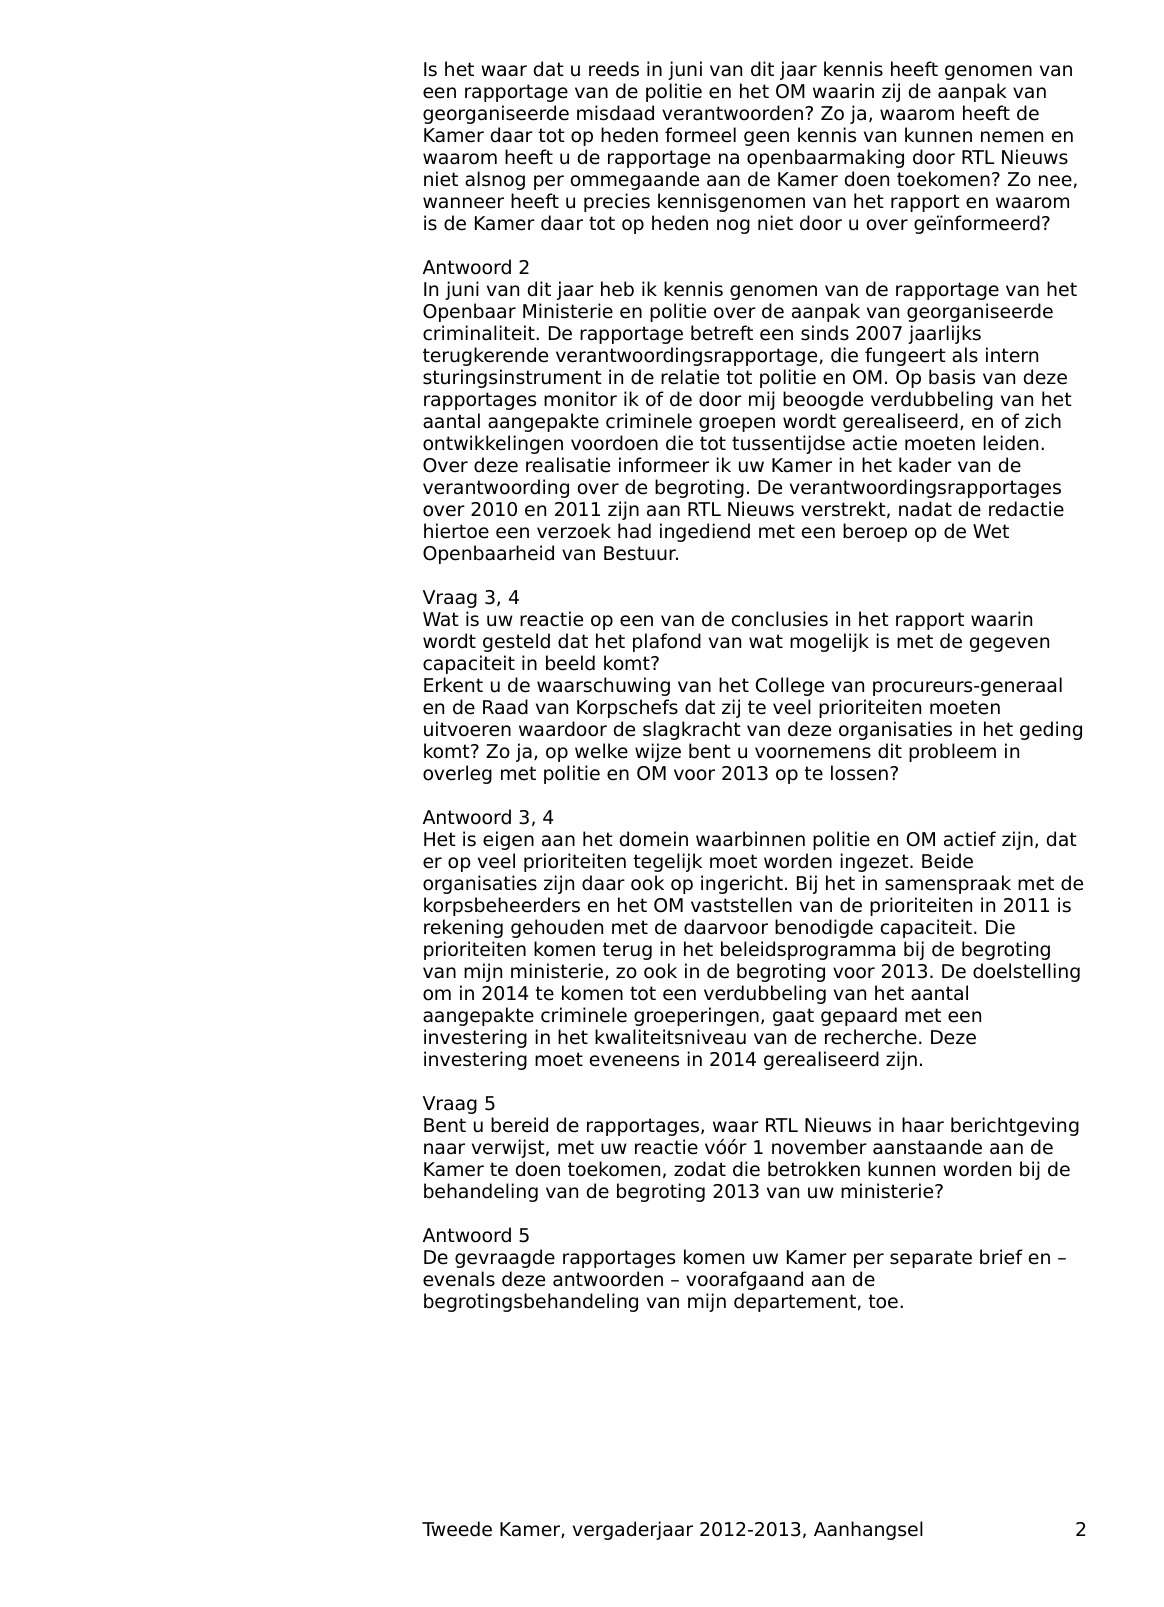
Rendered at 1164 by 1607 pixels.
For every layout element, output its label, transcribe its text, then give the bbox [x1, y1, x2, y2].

text De gevraagde rapportages komen uw Kamer per separate brief en – evenals deze antwoorden – voorafgaand aan de begrotingsbehandeling van mijn departement, toe. [422, 1247, 1087, 1313]
text Erkent u de waarschuwing van het College van procureurs-generaal en de Raad van Korpschefs dat zij te veel prioriteiten moeten uitvoeren waardoor de slagkracht van deze organisaties in het geding komt? Zo ja, op welke wijze bent u voornemens dit probleem in overleg met politie en OM voor 2013 op te lossen? [422, 675, 1087, 785]
text In juni van dit jaar heb ik kennis genomen van de rapportage van het Openbaar Ministerie en politie over de aanpak van georganiseerde criminaliteit. De rapportage betreft een sinds 2007 jaarlijks terugkerende verantwoordingsrapportage, die fungeert als intern sturingsinstrument in de relatie tot politie en OM. Op basis van deze rapportages monitor ik of de door mij beoogde verdubbeling van het aantal aangepakte criminele groepen wordt gerealiseerd, en of zich ontwikkelingen voordoen die tot tussentijdse actie moeten leiden. Over deze realisatie informeer ik uw Kamer in het kader van de verantwoording over de begroting. De verantwoordingsrapportages over 2010 en 2011 zijn aan RTL Nieuws verstrekt, nadat de redactie hiertoe een verzoek had ingediend met een beroep op de Wet Openbaarheid van Bestuur. [422, 279, 1087, 565]
text Antwoord 3, 4 [422, 807, 1087, 829]
text Wat is uw reactie op een van de conclusies in het rapport waarin wordt gesteld dat het plafond van wat mogelijk is met de gegeven capaciteit in beeld komt? [422, 609, 1087, 675]
text Vraag 3, 4 [422, 587, 1087, 609]
text Antwoord 5 [422, 1225, 1087, 1247]
text Bent u bereid de rapportages, waar RTL Nieuws in haar berichtgeving naar verwijst, met uw reactie vóór 1 november aanstaande aan de Kamer te doen toekomen, zodat die betrokken kunnen worden bij de behandeling van de begroting 2013 van uw ministerie? [422, 1115, 1087, 1203]
text Vraag 5 [422, 1093, 1087, 1115]
text Het is eigen aan het domein waarbinnen politie en OM actief zijn, dat er op veel prioriteiten tegelijk moet worden ingezet. Beide organisaties zijn daar ook op ingericht. Bij het in samenspraak met de korpsbeheerders en het OM vaststellen van de prioriteiten in 2011 is rekening gehouden met de daarvoor benodigde capaciteit. Die prioriteiten komen terug in het beleidsprogramma bij de begroting van mijn ministerie, zo ook in de begroting voor 2013. De doelstelling om in 2014 te komen tot een verdubbeling van het aantal aangepakte criminele groeperingen, gaat gepaard met een investering in het kwaliteitsniveau van de recherche. Deze investering moet eveneens in 2014 gerealiseerd zijn. [422, 829, 1087, 1071]
text Is het waar dat u reeds in juni van dit jaar kennis heeft genomen van een rapportage van de politie en het OM waarin zij de aanpak van georganiseerde misdaad verantwoorden? Zo ja, waarom heeft de Kamer daar tot op heden formeel geen kennis van kunnen nemen en waarom heeft u de rapportage na openbaarmaking door RTL Nieuws niet alsnog per ommegaande aan de Kamer doen toekomen? Zo nee, wanneer heeft u precies kennisgenomen van het rapport en waarom is de Kamer daar tot op heden nog niet door u over geïnformeerd? [422, 59, 1087, 235]
text Antwoord 2 [422, 257, 1087, 279]
